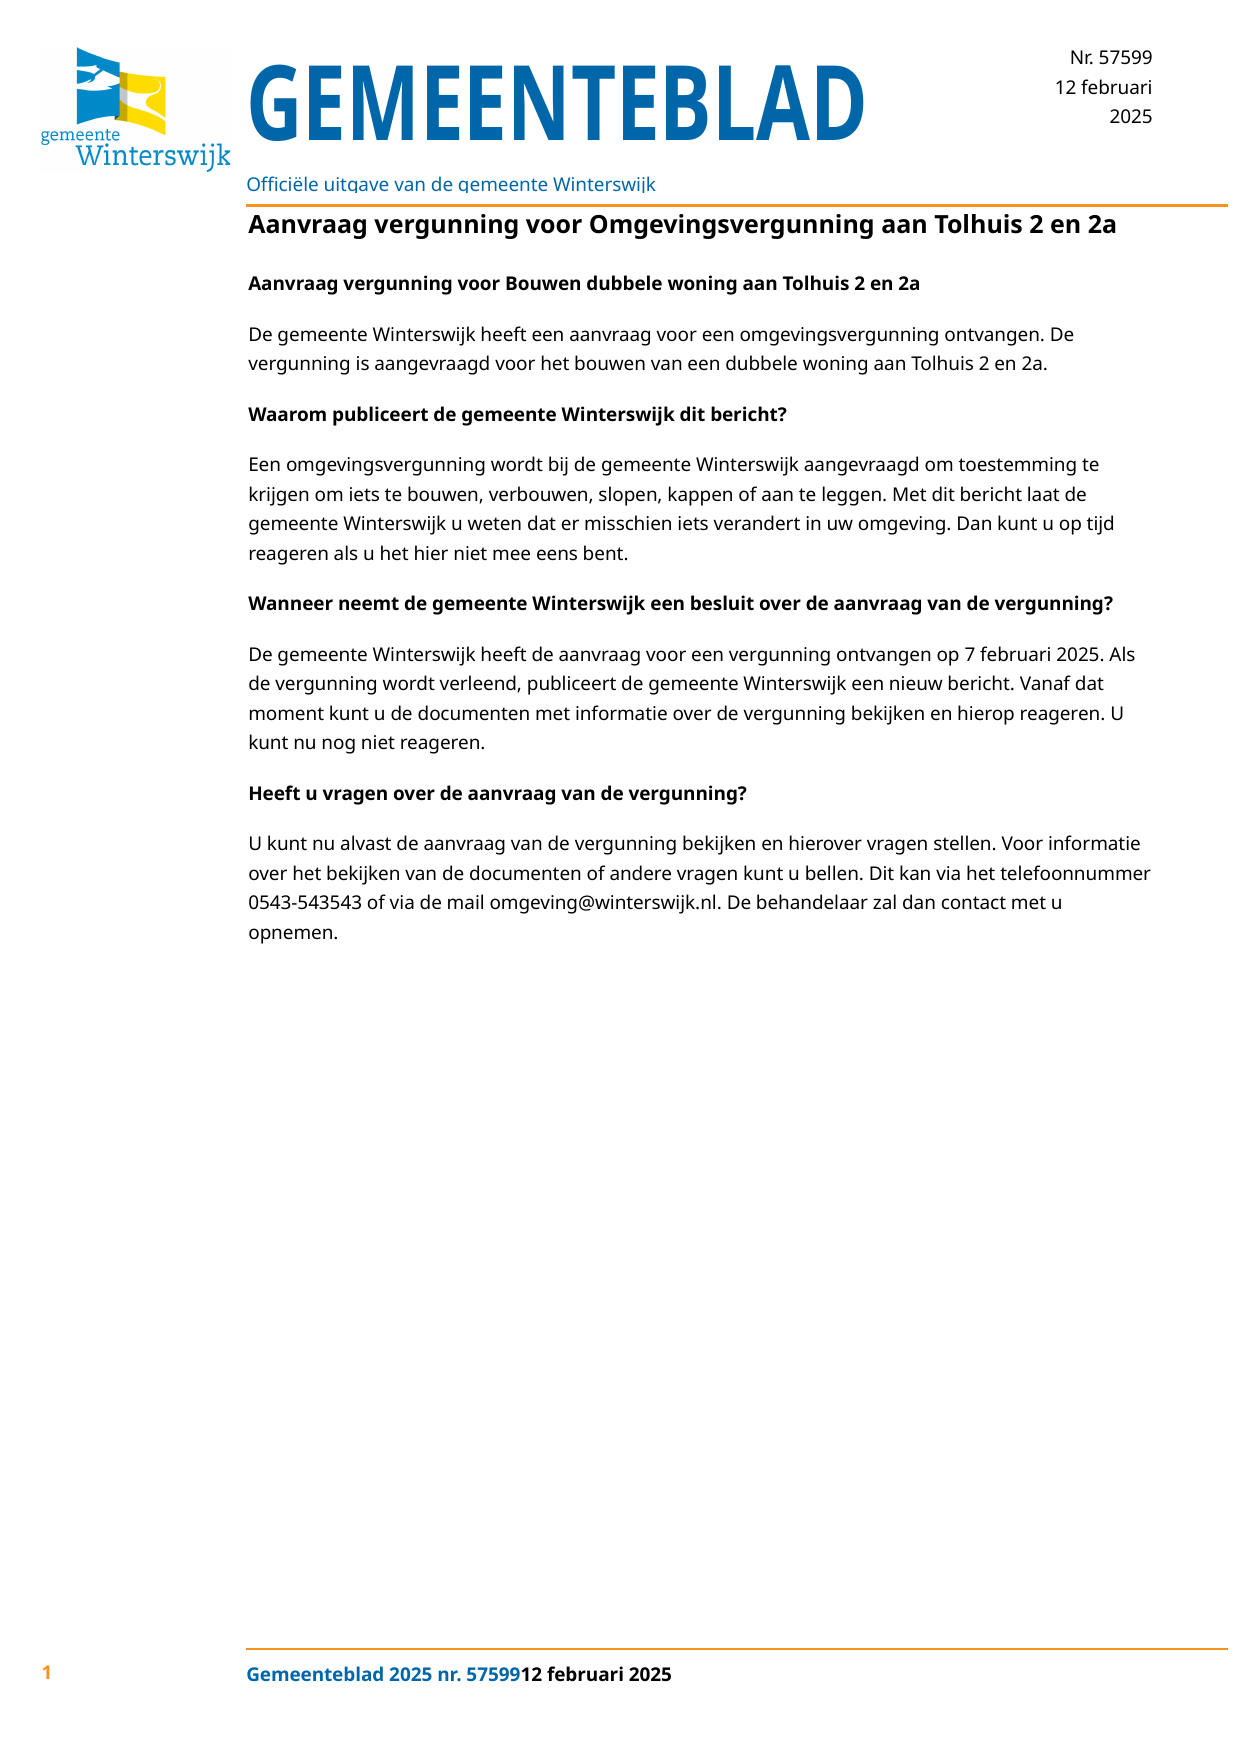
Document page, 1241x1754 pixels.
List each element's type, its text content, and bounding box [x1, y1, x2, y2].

text Aanvraag vergunning voor Omgevingsvergunning aan Tolhuis 2 en 2a [248, 207, 1152, 241]
text De gemeente Winterswijk heeft de aanvraag voor een vergunning ontvangen op 7 februari 2025. Als de vergunning wordt verleend, publiceert de gemeente Winterswijk een nieuw bericht. Vanaf dat moment kunt u de documenten met informatie over de vergunning bekijken en hierop reageren. U kunt nu nog niet reageren. [248, 641, 1152, 755]
text Heeft u vragen over de aanvraag van de vergunning? [248, 780, 1152, 806]
text Aanvraag vergunning voor Bouwen dubbele woning aan Tolhuis 2 en 2a [248, 270, 1152, 296]
text De gemeente Winterswijk heeft een aanvraag voor een omgevingsvergunning ontvangen. De vergunning is aangevraagd voor het bouwen van een dubbele woning aan Tolhuis 2 en 2a. [248, 321, 1152, 376]
picture [41, 47, 231, 172]
text Waarom publiceert de gemeente Winterswijk dit bericht? [248, 401, 1152, 426]
text Een omgevingsvergunning wordt bij de gemeente Winterswijk aangevraagd om toestemming te krijgen om iets te bouwen, verbouwen, slopen, kappen of aan te leggen. Met dit bericht laat de gemeente Winterswijk u weten dat er misschien iets verandert in uw omgeving. Dan kunt u op tijd reageren als u het hier niet mee eens bent. [248, 451, 1152, 566]
text U kunt nu alvast de aanvraag van de vergunning bekijken en hierover vragen stellen. Voor informatie over het bekijken van de documenten of andere vragen kunt u bellen. Dit kan via het telefoonnummer 0543-543543 of via de mail omgeving@winterswijk.nl. De behandelaar zal dan contact met u opnemen. [248, 830, 1152, 945]
text Wanneer neemt de gemeente Winterswijk een besluit over de aanvraag van de vergunning? [248, 590, 1152, 616]
picture [225, 153, 231, 162]
